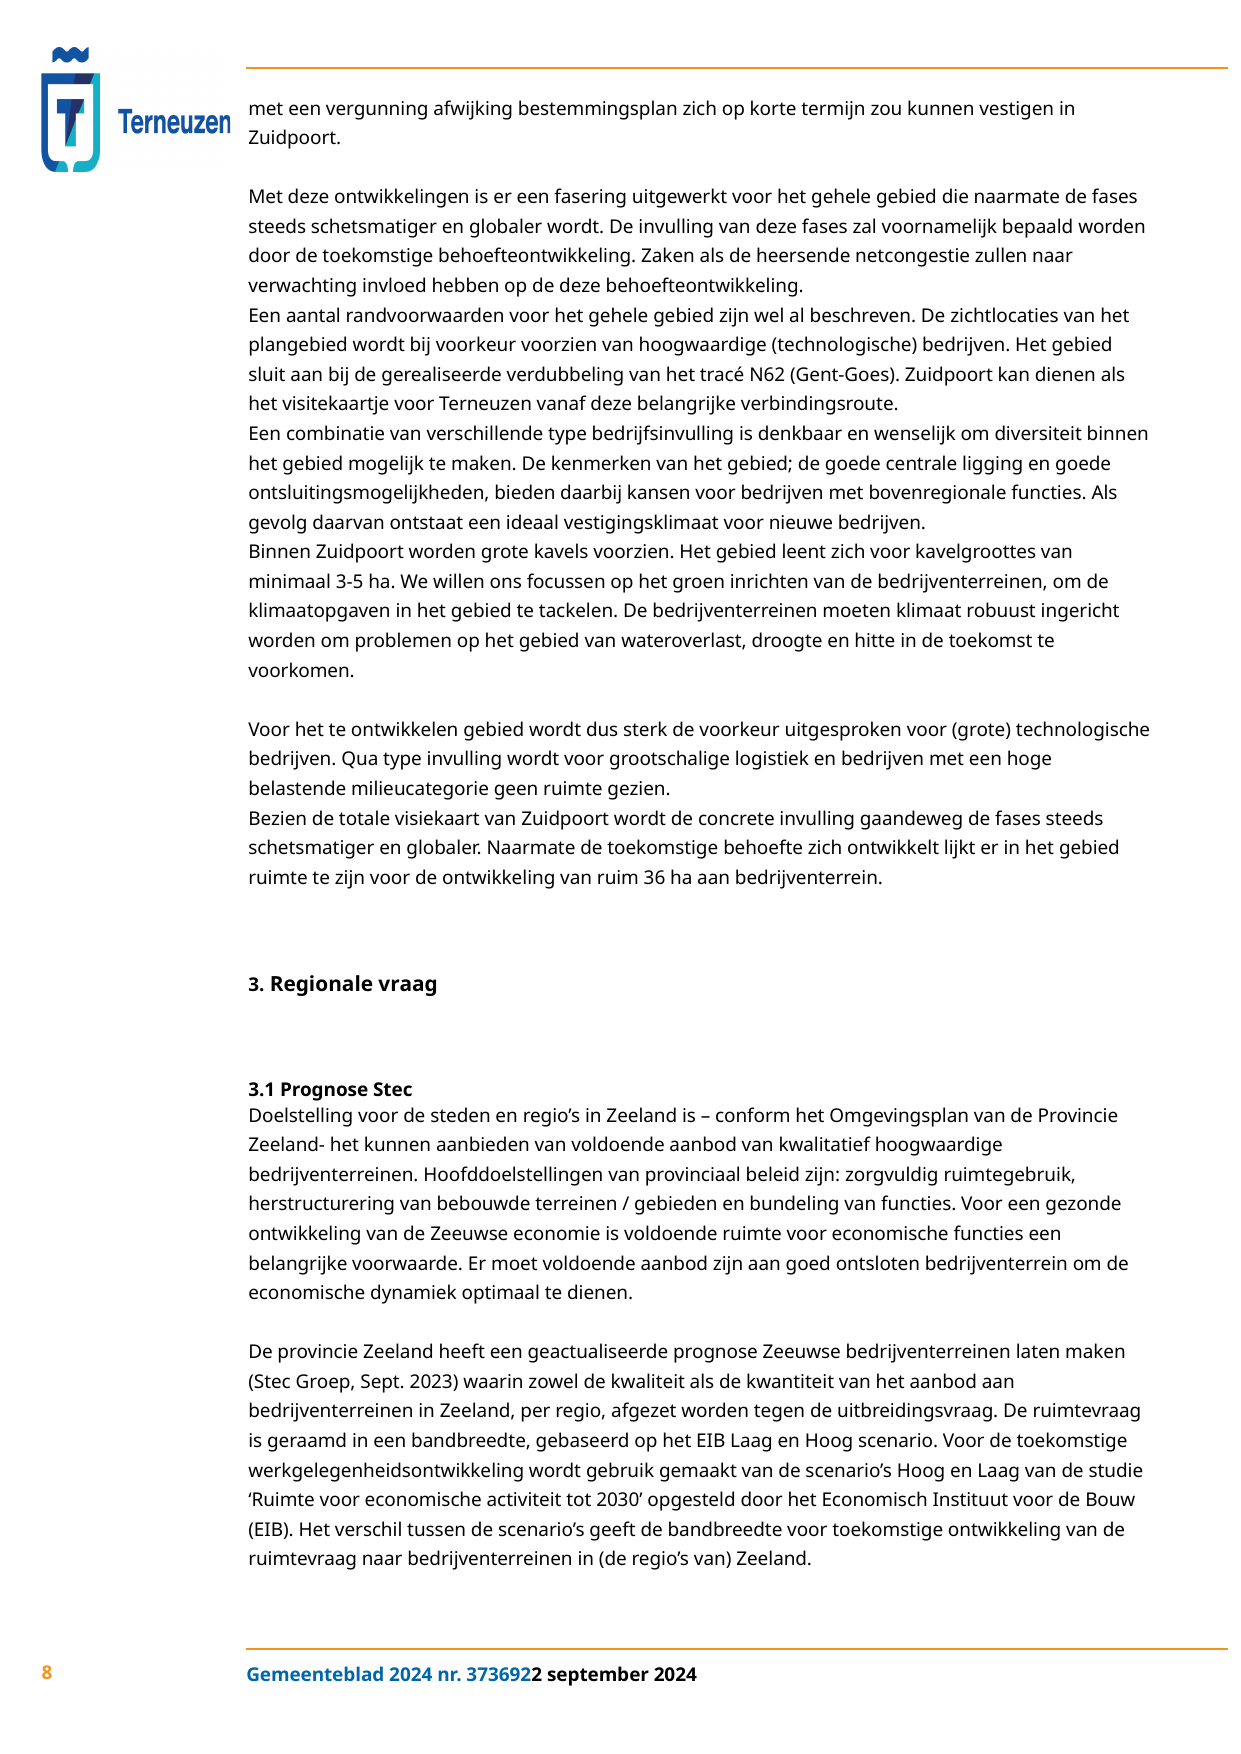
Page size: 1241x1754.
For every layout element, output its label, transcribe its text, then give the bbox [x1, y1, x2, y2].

text 3.1 Prognose Stec [248, 1076, 1152, 1102]
picture [41, 47, 231, 172]
text Doelstelling voor de steden en regio’s in Zeeland is – conform het Omgevingsplan van de Provincie Zeeland- het kunnen aanbieden van voldoende aanbod van kwalitatief hoogwaardige bedrijventerreinen. Hoofddoelstellingen van provinciaal beleid zijn: zorgvuldig ruimtegebruik, herstructurering van bebouwde terreinen / gebieden en bundeling van functies. Voor een gezonde ontwikkeling van de Zeeuwse economie is voldoende ruimte voor economische functies een belangrijke voorwaarde. Er moet voldoende aanbod zijn aan goed ontsloten bedrijventerrein om de economische dynamiek optimaal te dienen. [248, 1102, 1152, 1305]
text Bezien de totale visiekaart van Zuidpoort wordt de concrete invulling gaandeweg de fases steeds schetsmatiger en globaler. Naarmate de toekomstige behoefte zich ontwikkelt lijkt er in het gebied ruimte te zijn voor de ontwikkeling van ruim 36 ha aan bedrijventerrein. [248, 805, 1152, 890]
text Voor het te ontwikkelen gebied wordt dus sterk de voorkeur uitgesproken voor (grote) technologische bedrijven. Qua type invulling wordt voor grootschalige logistiek en bedrijven met een hoge belastende milieucategorie geen ruimte gezien. [248, 716, 1152, 801]
text 3. Regionale vraag [248, 969, 1152, 997]
text Een aantal randvoorwaarden voor het gehele gebied zijn wel al beschreven. De zichtlocaties van het plangebied wordt bij voorkeur voorzien van hoogwaardige (technologische) bedrijven. Het gebied sluit aan bij de gerealiseerde verdubbeling van het tracé N62 (Gent-Goes). Zuidpoort kan dienen als het visitekaartje voor Terneuzen vanaf deze belangrijke verbindingsroute. [248, 302, 1152, 416]
text met een vergunning afwijking bestemmingsplan zich op korte termijn zou kunnen vestigen in Zuidpoort. [248, 95, 1152, 150]
text Met deze ontwikkelingen is er een fasering uitgewerkt voor het gehele gebied die naarmate de fases steeds schetsmatiger en globaler wordt. De invulling van deze fases zal voornamelijk bepaald worden door de toekomstige behoefteontwikkeling. Zaken als de heersende netcongestie zullen naar verwachting invloed hebben op de deze behoefteontwikkeling. [248, 183, 1152, 298]
text Binnen Zuidpoort worden grote kavels voorzien. Het gebied leent zich voor kavelgroottes van minimaal 3-5 ha. We willen ons focussen op het groen inrichten van de bedrijventerreinen, om de klimaatopgaven in het gebied te tackelen. De bedrijventerreinen moeten klimaat robuust ingericht worden om problemen op het gebied van wateroverlast, droogte en hitte in de toekomst te voorkomen. [248, 538, 1152, 683]
text Een combinatie van verschillende type bedrijfsinvulling is denkbaar en wenselijk om diversiteit binnen het gebied mogelijk te maken. De kenmerken van het gebied; de goede centrale ligging en goede ontsluitingsmogelijkheden, bieden daarbij kansen voor bedrijven met bovenregionale functies. Als gevolg daarvan ontstaat een ideaal vestigingsklimaat voor nieuwe bedrijven. [248, 420, 1152, 535]
text De provincie Zeeland heeft een geactualiseerde prognose Zeeuwse bedrijventerreinen laten maken (Stec Groep, Sept. 2023) waarin zowel de kwaliteit als de kwantiteit van het aanbod aan bedrijventerreinen in Zeeland, per regio, afgezet worden tegen de uitbreidingsvraag. De ruimtevraag is geraamd in een bandbreedte, gebaseerd op het EIB Laag en Hoog scenario. Voor de toekomstige werkgelegenheidsontwikkeling wordt gebruik gemaakt van de scenario’s Hoog en Laag van de studie ‘Ruimte voor economische activiteit tot 2030’ opgesteld door het Economisch Instituut voor de Bouw (EIB). Het verschil tussen de scenario’s geeft de bandbreedte voor toekomstige ontwikkeling van de ruimtevraag naar bedrijventerreinen in (de regio’s van) Zeeland. [248, 1338, 1152, 1571]
